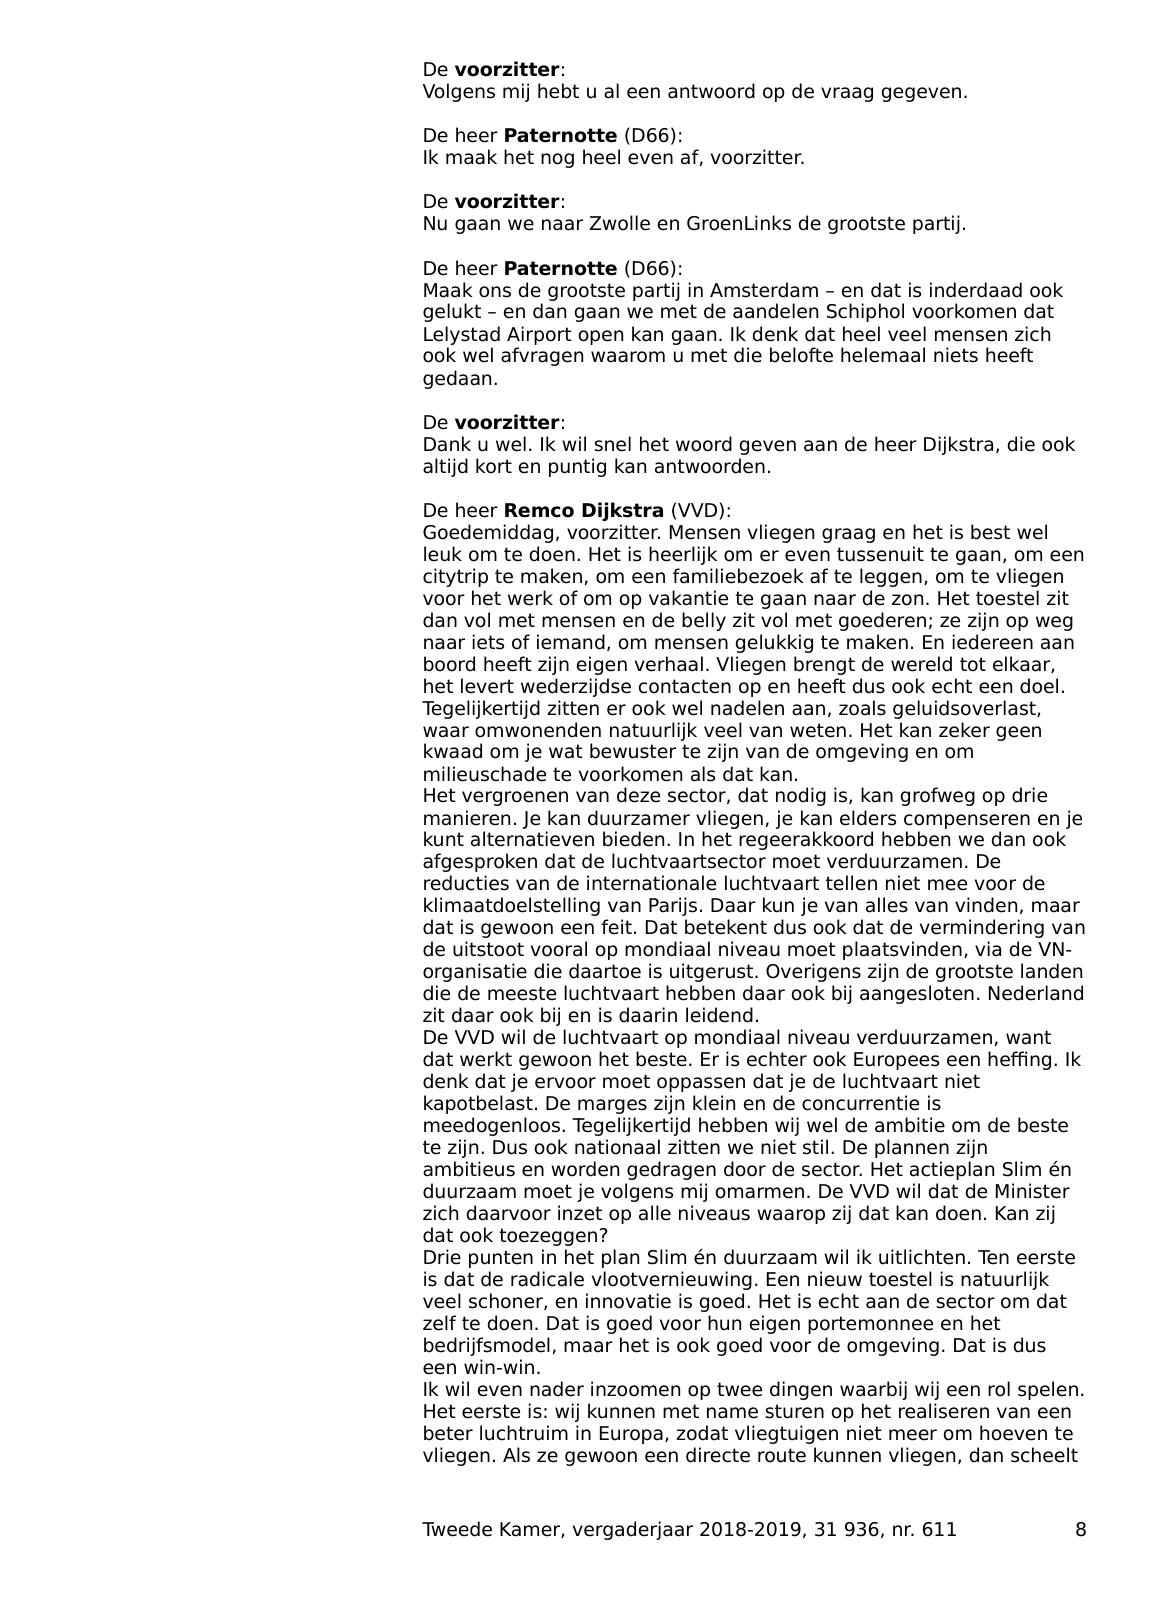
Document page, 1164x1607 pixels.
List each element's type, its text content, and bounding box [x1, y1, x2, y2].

text De heer Paternotte (D66): [422, 257, 1087, 279]
text De voorzitter: [422, 59, 1087, 81]
text De heer Remco Dijkstra (VVD): [422, 500, 1087, 522]
text De VVD wil de luchtvaart op mondiaal niveau verduurzamen, want dat werkt gewoon het beste. Er is echter ook Europees een heffing. Ik denk dat je ervoor moet oppassen dat je de luchtvaart niet kapotbelast. De marges zijn klein en de concurrentie is meedogenloos. Tegelijkertijd hebben wij wel de ambitie om de beste te zijn. Dus ook nationaal zitten we niet stil. De plannen zijn ambitieus en worden gedragen door de sector. Het actieplan Slim én duurzaam moet je volgens mij omarmen. De VVD wil dat de Minister zich daarvoor inzet op alle niveaus waarop zij dat kan doen. Kan zij dat ook toezeggen? [422, 1027, 1087, 1247]
text De heer Paternotte (D66): [422, 125, 1087, 147]
text Nu gaan we naar Zwolle en GroenLinks de grootste partij. [422, 213, 1087, 235]
text Ik wil even nader inzoomen op twee dingen waarbij wij een rol spelen. Het eerste is: wij kunnen met name sturen op het realiseren van een beter luchtruim in Europa, zodat vliegtuigen niet meer om hoeven te vliegen. Als ze gewoon een directe route kunnen vliegen, dan scheelt [422, 1379, 1087, 1467]
text Ik maak het nog heel even af, voorzitter. [422, 147, 1087, 169]
text Dank u wel. Ik wil snel het woord geven aan de heer Dijkstra, die ook altijd kort en puntig kan antwoorden. [422, 433, 1087, 477]
text Goedemiddag, voorzitter. Mensen vliegen graag en het is best wel leuk om te doen. Het is heerlijk om er even tussenuit te gaan, om een citytrip te maken, om een familiebezoek af te leggen, om te vliegen voor het werk of om op vakantie te gaan naar de zon. Het toestel zit dan vol met mensen en de belly zit vol met goederen; ze zijn op weg naar iets of iemand, om mensen gelukkig te maken. En iedereen aan boord heeft zijn eigen verhaal. Vliegen brengt de wereld tot elkaar, het levert wederzijdse contacten op en heeft dus ook echt een doel. Tegelijkertijd zitten er ook wel nadelen aan, zoals geluidsoverlast, waar omwonenden natuurlijk veel van weten. Het kan zeker geen kwaad om je wat bewuster te zijn van de omgeving en om milieuschade te voorkomen als dat kan. [422, 522, 1087, 785]
text Drie punten in het plan Slim én duurzaam wil ik uitlichten. Ten eerste is dat de radicale vlootvernieuwing. Een nieuw toestel is natuurlijk veel schoner, en innovatie is goed. Het is echt aan de sector om dat zelf te doen. Dat is goed voor hun eigen portemonnee en het bedrijfsmodel, maar het is ook goed voor de omgeving. Dat is dus een win-win. [422, 1247, 1087, 1379]
text Volgens mij hebt u al een antwoord op de vraag gegeven. [422, 81, 1087, 103]
text Maak ons de grootste partij in Amsterdam – en dat is inderdaad ook gelukt – en dan gaan we met de aandelen Schiphol voorkomen dat Lelystad Airport open kan gaan. Ik denk dat heel veel mensen zich ook wel afvragen waarom u met die belofte helemaal niets heeft gedaan. [422, 279, 1087, 389]
text De voorzitter: [422, 412, 1087, 433]
text Het vergroenen van deze sector, dat nodig is, kan grofweg op drie manieren. Je kan duurzamer vliegen, je kan elders compenseren en je kunt alternatieven bieden. In het regeerakkoord hebben we dan ook afgesproken dat de luchtvaartsector moet verduurzamen. De reducties van de internationale luchtvaart tellen niet mee voor de klimaatdoelstelling van Parijs. Daar kun je van alles van vinden, maar dat is gewoon een feit. Dat betekent dus ook dat de vermindering van de uitstoot vooral op mondiaal niveau moet plaatsvinden, via de VN-organisatie die daartoe is uitgerust. Overigens zijn de grootste landen die de meeste luchtvaart hebben daar ook bij aangesloten. Nederland zit daar ook bij en is daarin leidend. [422, 785, 1087, 1027]
text De voorzitter: [422, 191, 1087, 213]
